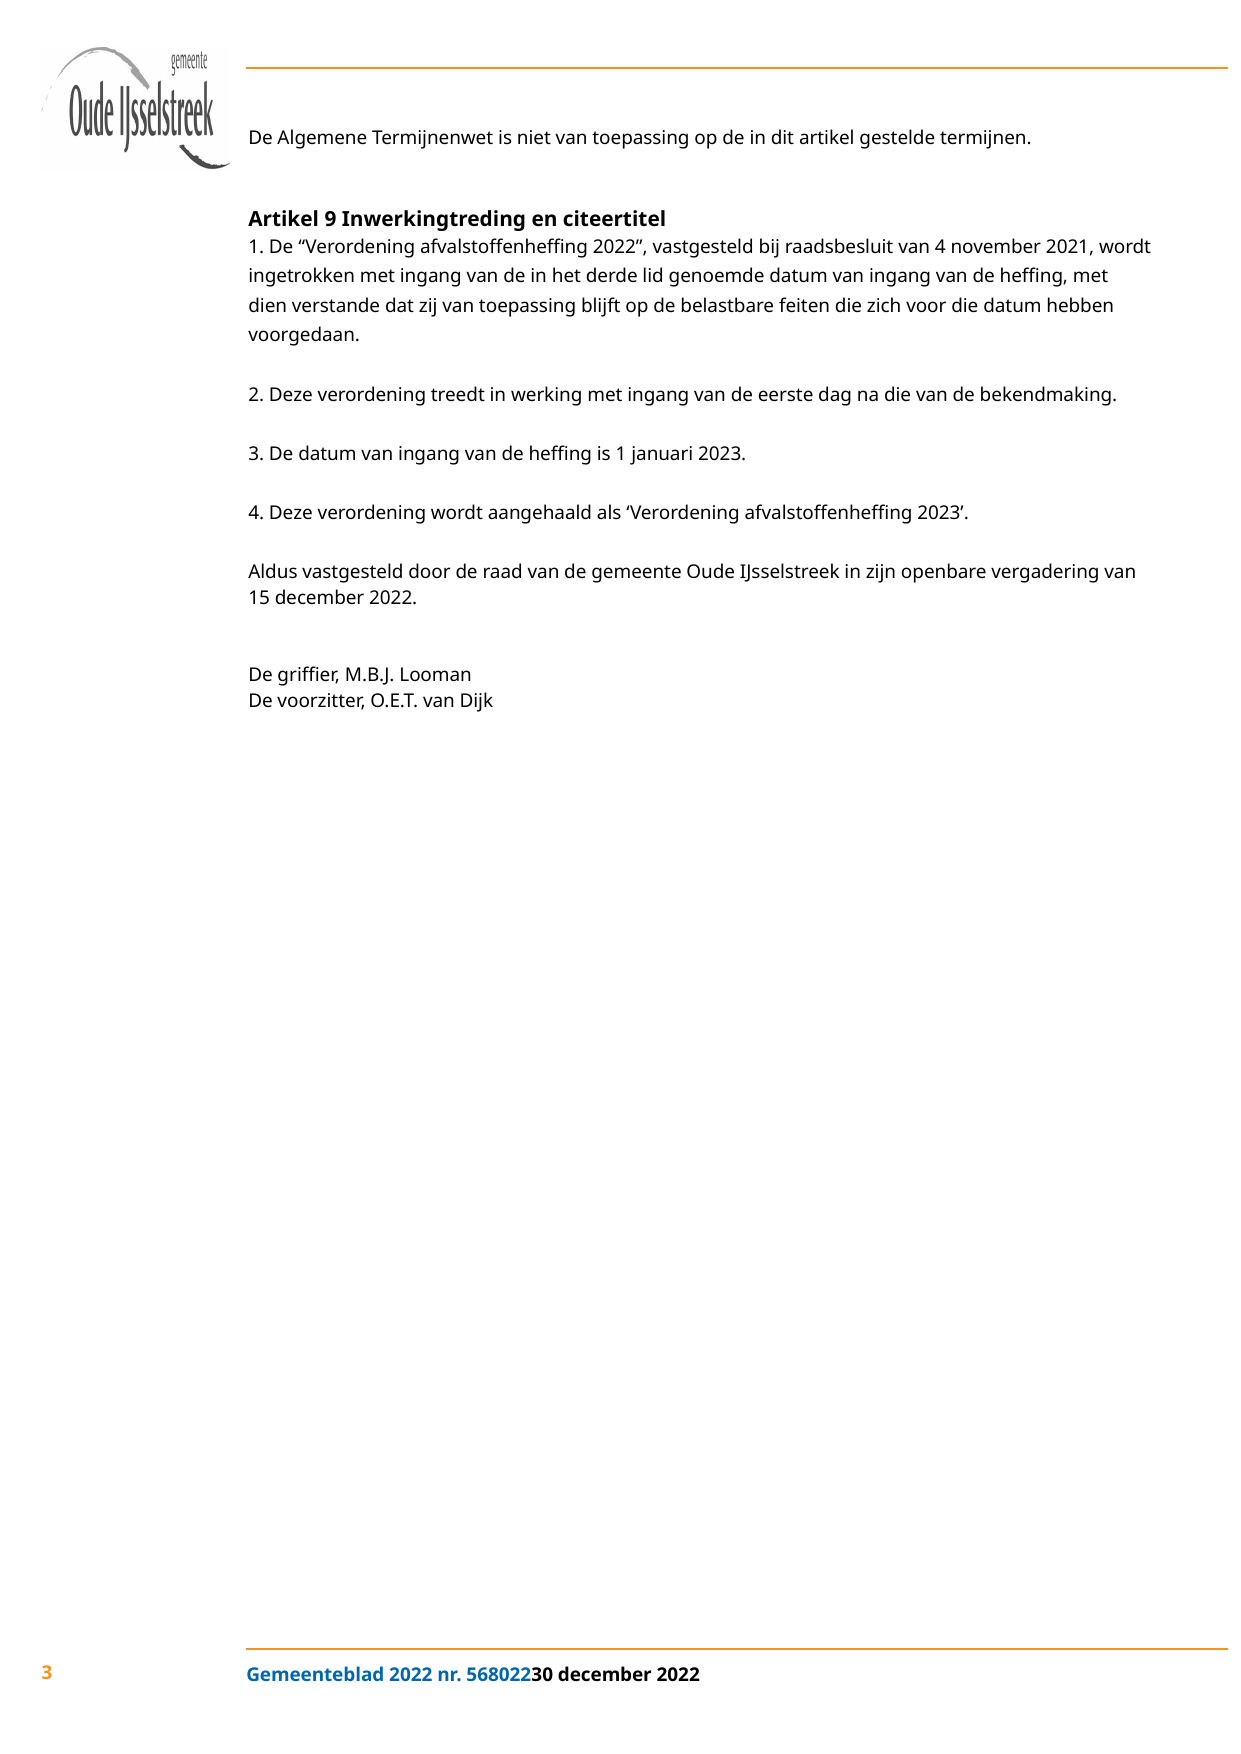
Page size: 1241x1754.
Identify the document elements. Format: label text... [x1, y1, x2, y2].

text De voorzitter, O.E.T. van Dijk [248, 687, 1152, 713]
text 1. De “Verordening afvalstoffenheffing 2022”, vastgesteld bij raadsbesluit van 4 november 2021, wordt ingetrokken met ingang van de in het derde lid genoemde datum van ingang van de heffing, met dien verstande dat zij van toepassing blijft op de belastbare feiten die zich voor die datum hebben voorgedaan. [248, 233, 1152, 347]
text 4. Deze verordening wordt aangehaald als ‘Verordening afvalstoffenheffing 2023’. [248, 499, 1152, 525]
text Aldus vastgesteld door de raad van de gemeente Oude IJsselstreek in zijn openbare vergadering van [248, 558, 1152, 584]
text 2. Deze verordening treedt in werking met ingang van de eerste dag na die van de bekendmaking. [248, 381, 1152, 406]
text De Algemene Termijnenwet is niet van toepassing op de in dit artikel gestelde termijnen. [248, 124, 1152, 150]
picture [41, 47, 231, 172]
text Artikel 9 Inwerkingtreding en citeertitel [248, 204, 1152, 233]
text 3. De datum van ingang van de heffing is 1 januari 2023. [248, 440, 1152, 466]
text 15 december 2022. [248, 584, 1152, 610]
text De griffier, M.B.J. Looman [248, 661, 1152, 687]
